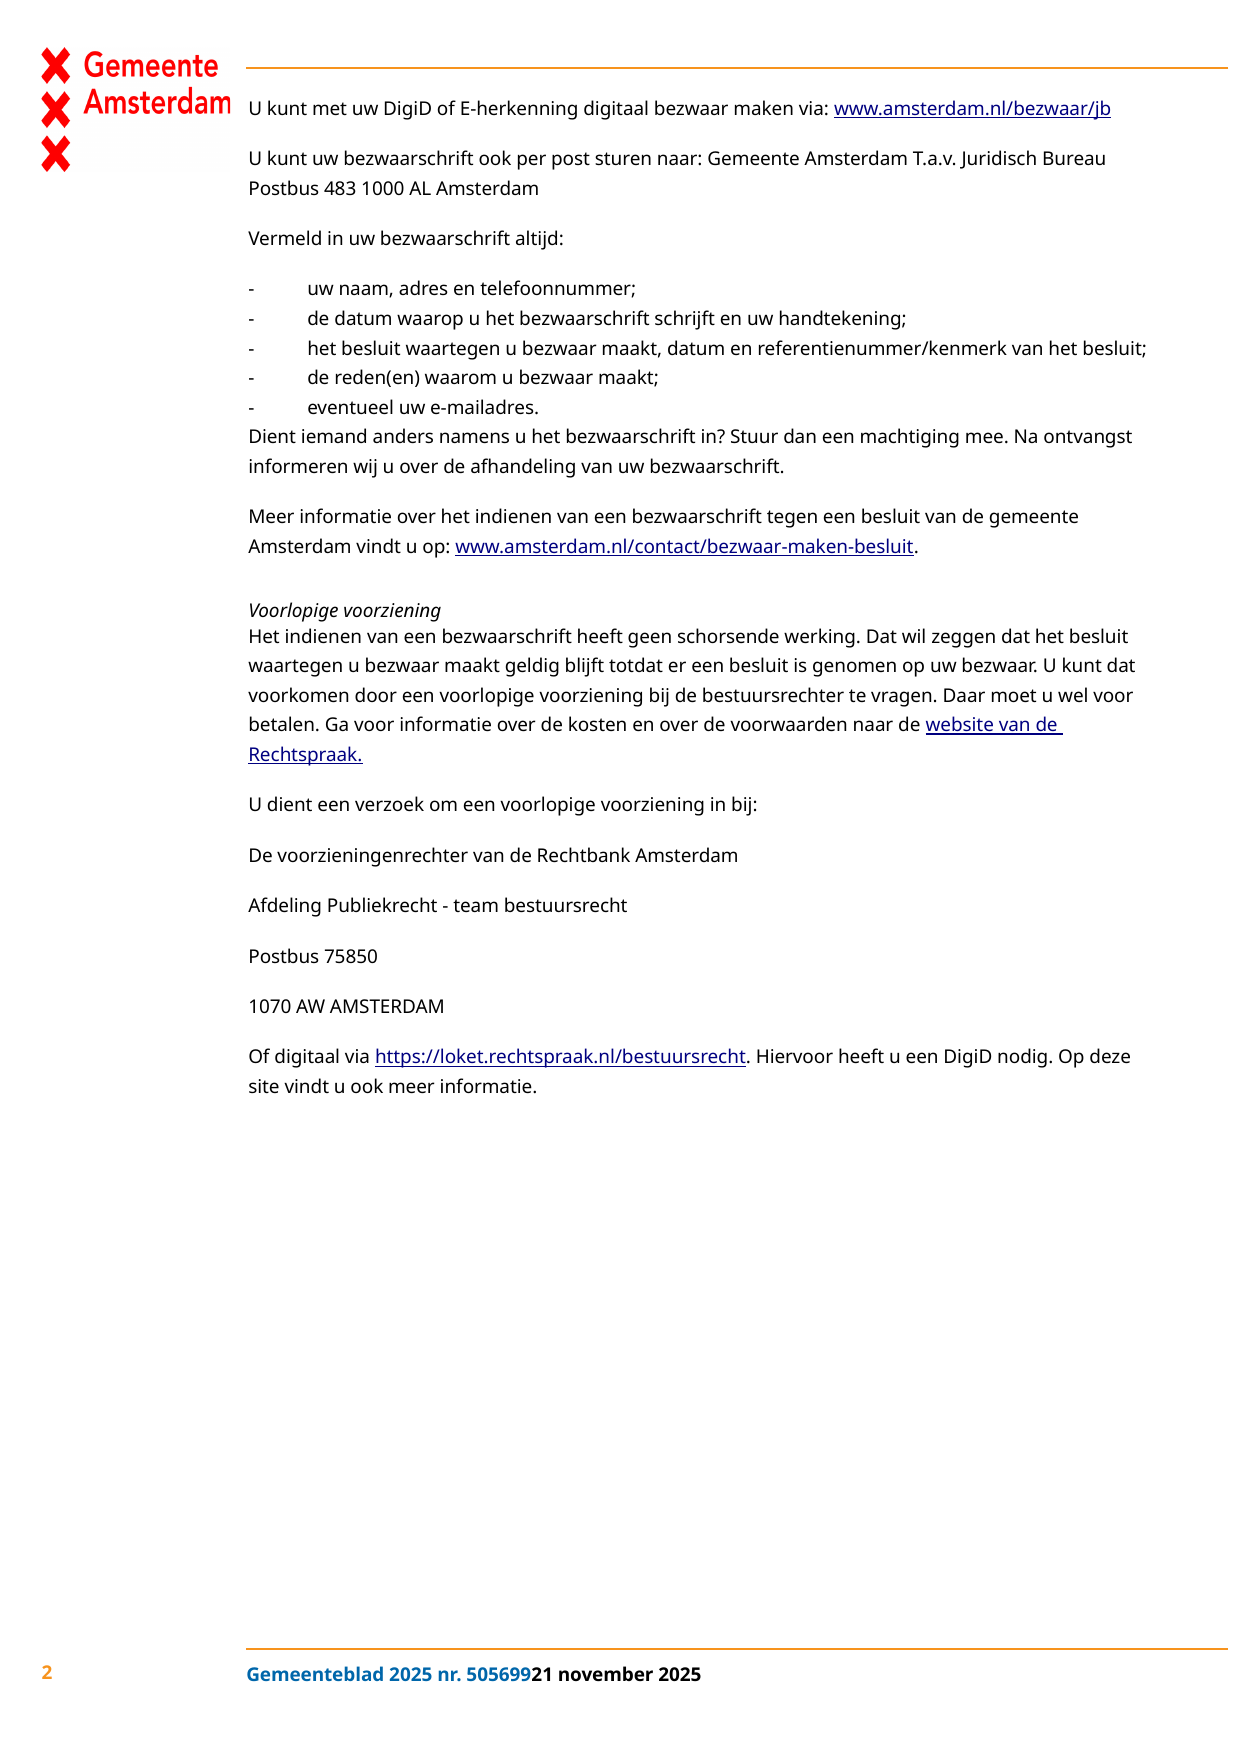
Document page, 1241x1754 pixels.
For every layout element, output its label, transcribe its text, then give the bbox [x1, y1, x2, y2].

text U kunt uw bezwaarschrift ook per post sturen naar: Gemeente Amsterdam T.a.v. Juridisch Bureau Postbus 483 1000 AL Amsterdam [248, 145, 1152, 201]
text U kunt met uw DigiD of E-herkenning digitaal bezwaar maken via: www.amsterdam.nl/bezwaar/jb [248, 95, 1152, 121]
text Voorlopige voorziening [248, 597, 1152, 623]
text De voorzieningenrechter van de Rechtbank Amsterdam [248, 842, 1152, 868]
list de reden(en) waarom u bezwaar maakt; [248, 364, 1152, 390]
list de datum waarop u het bezwaarschrift schrijft en uw handtekening; [248, 305, 1152, 331]
text Postbus 75850 [248, 943, 1152, 968]
list eventueel uw e-mailadres. [248, 394, 1152, 420]
text U dient een verzoek om een voorlopige voorziening in bij: [248, 792, 1152, 817]
text Dient iemand anders namens u het bezwaarschrift in? Stuur dan een machtiging mee. Na ontvangst informeren wij u over de afhandeling van uw bezwaarschrift. [248, 423, 1152, 479]
text Meer informatie over het indienen van een bezwaarschrift tegen een besluit van de gemeente Amsterdam vindt u op: www.amsterdam.nl/contact/bezwaar-maken-besluit. [248, 503, 1152, 559]
text 1070 AW AMSTERDAM [248, 993, 1152, 1019]
text Vermeld in uw bezwaarschrift altijd: [248, 225, 1152, 251]
list uw naam, adres en telefoonnummer; [248, 276, 1152, 301]
picture [41, 47, 231, 172]
text Het indienen van een bezwaarschrift heeft geen schorsende werking. Dat wil zeggen dat het besluit waartegen u bezwaar maakt geldig blijft totdat er een besluit is genomen op uw bezwaar. U kunt dat voorkomen door een voorlopige voorziening bij de bestuursrechter te vragen. Daar moet u wel voor betalen. Ga voor informatie over de kosten en over de voorwaarden naar de website van de Rechtspraak. [248, 623, 1152, 767]
text Of digitaal via https://loket.rechtspraak.nl/bestuursrecht. Hiervoor heeft u een DigiD nodig. Op deze site vindt u ook meer informatie. [248, 1044, 1152, 1099]
list het besluit waartegen u bezwaar maakt, datum en referentienummer/kenmerk van het besluit; [248, 335, 1152, 361]
text Afdeling Publiekrecht - team bestuursrecht [248, 892, 1152, 918]
